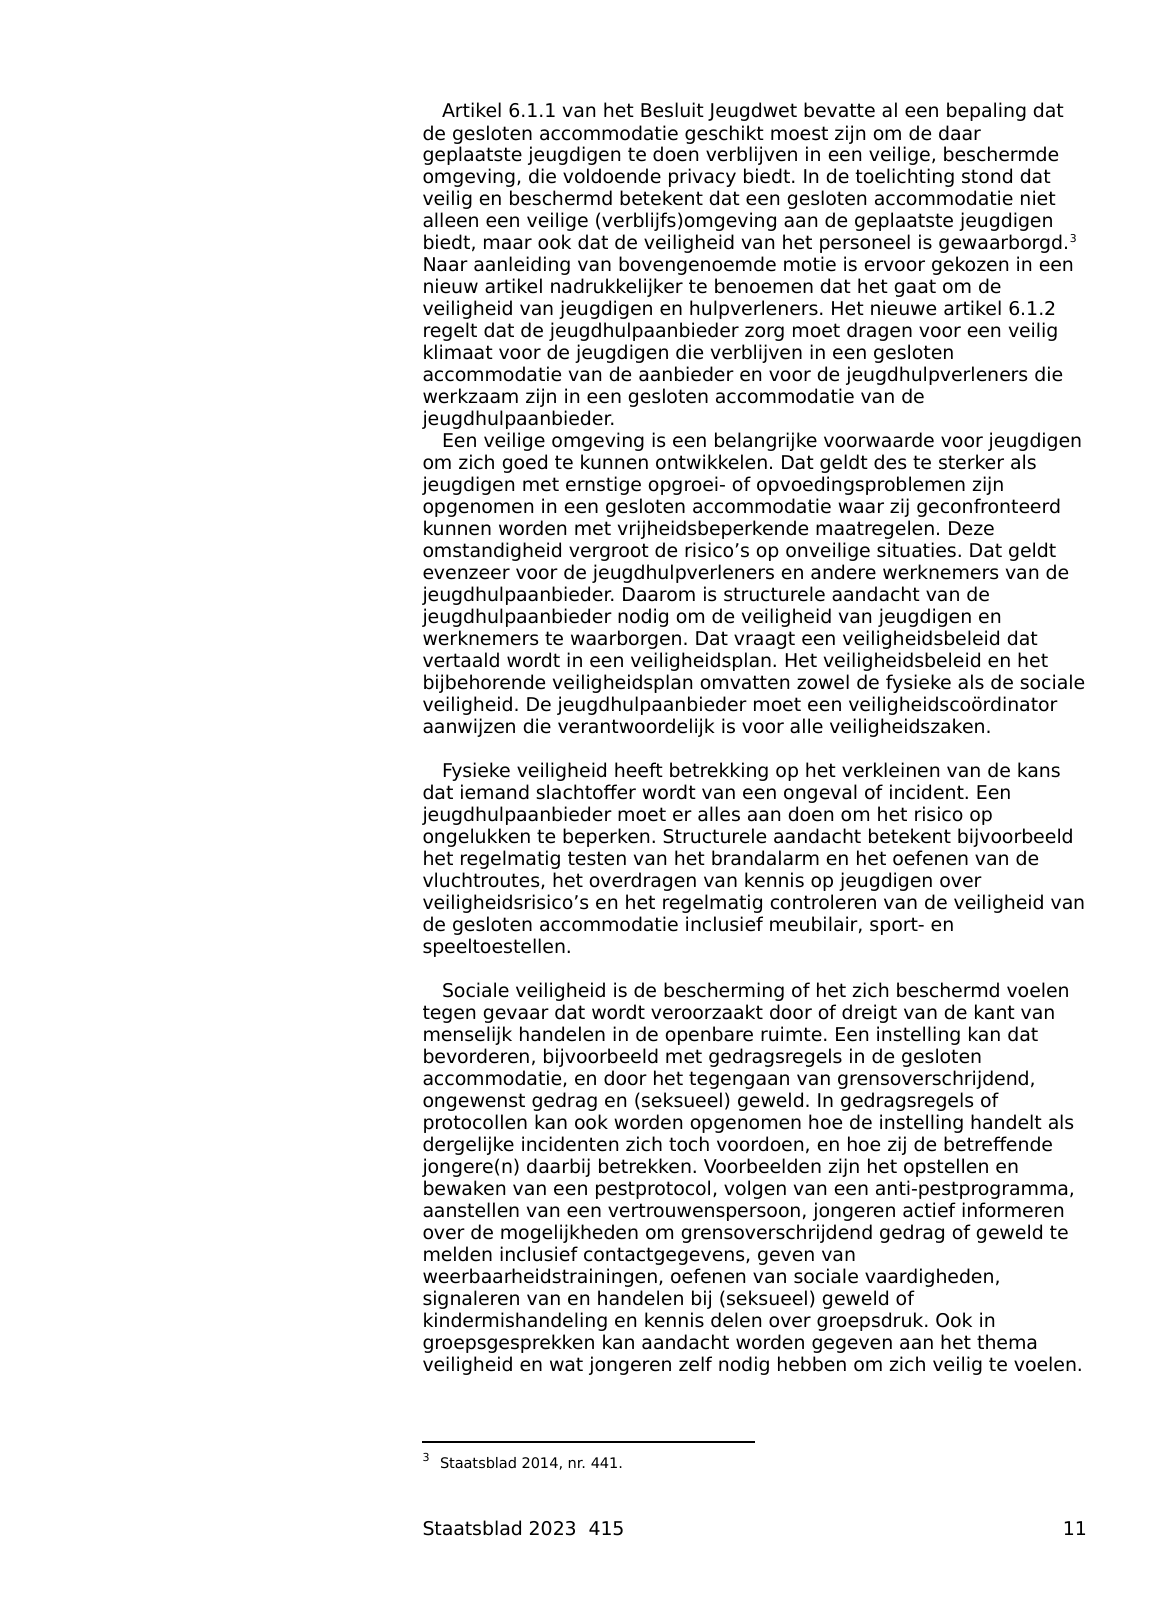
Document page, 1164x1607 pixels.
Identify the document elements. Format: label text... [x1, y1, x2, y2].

text Sociale veiligheid is de bescherming of het zich beschermd voelen tegen gevaar dat wordt veroorzaakt door of dreigt van de kant van menselijk handelen in de openbare ruimte. Een instelling kan dat bevorderen, bijvoorbeeld met gedragsregels in de gesloten accommodatie, en door het tegengaan van grensoverschrijdend, ongewenst gedrag en (seksueel) geweld. In gedragsregels of protocollen kan ook worden opgenomen hoe de instelling handelt als dergelijke incidenten zich toch voordoen, en hoe zij de betreffende jongere(n) daarbij betrekken. Voorbeelden zijn het opstellen en bewaken van een pestprotocol, volgen van een anti-pestprogramma, aanstellen van een vertrouwenspersoon, jongeren actief informeren over de mogelijkheden om grensoverschrijdend gedrag of geweld te melden inclusief contactgegevens, geven van weerbaarheidstrainingen, oefenen van sociale vaardigheden, signaleren van en handelen bij (seksueel) geweld of kindermishandeling en kennis delen over groepsdruk. Ook in groepsgesprekken kan aandacht worden gegeven aan het thema veiligheid en wat jongeren zelf nodig hebben om zich veilig te voelen. [422, 980, 1087, 1376]
text Een veilige omgeving is een belangrijke voorwaarde voor jeugdigen om zich goed te kunnen ontwikkelen. Dat geldt des te sterker als jeugdigen met ernstige opgroei- of opvoedingsproblemen zijn opgenomen in een gesloten accommodatie waar zij geconfronteerd kunnen worden met vrijheidsbeperkende maatregelen. Deze omstandigheid vergroot de risico’s op onveilige situaties. Dat geldt evenzeer voor de jeugdhulpverleners en andere werknemers van de jeugdhulpaanbieder. Daarom is structurele aandacht van de jeugdhulpaanbieder nodig om de veiligheid van jeugdigen en werknemers te waarborgen. Dat vraagt een veiligheidsbeleid dat vertaald wordt in een veiligheidsplan. Het veiligheidsbeleid en het bijbehorende veiligheidsplan omvatten zowel de fysieke als de sociale veiligheid. De jeugdhulpaanbieder moet een veiligheidscoördinator aanwijzen die verantwoordelijk is voor alle veiligheidszaken. [422, 430, 1087, 738]
text Staatsblad 2014, nr. 441. [422, 1451, 1087, 1473]
text Fysieke veiligheid heeft betrekking op het verkleinen van de kans dat iemand slachtoffer wordt van een ongeval of incident. Een jeugdhulpaanbieder moet er alles aan doen om het risico op ongelukken te beperken. Structurele aandacht betekent bijvoorbeeld het regelmatig testen van het brandalarm en het oefenen van de vluchtroutes, het overdragen van kennis op jeugdigen over veiligheidsrisico’s en het regelmatig controleren van de veiligheid van de gesloten accommodatie inclusief meubilair, sport- en speeltoestellen. [422, 760, 1087, 958]
text Artikel 6.1.1 van het Besluit Jeugdwet bevatte al een bepaling dat de gesloten accommodatie geschikt moest zijn om de daar geplaatste jeugdigen te doen verblijven in een veilige, beschermde omgeving, die voldoende privacy biedt. In de toelichting stond dat veilig en beschermd betekent dat een gesloten accommodatie niet alleen een veilige (verblijfs)omgeving aan de geplaatste jeugdigen biedt, maar ook dat de veiligheid van het personeel is gewaarborgd. Naar aanleiding van bovengenoemde motie is ervoor gekozen in een nieuw artikel nadrukkelijker te benoemen dat het gaat om de veiligheid van jeugdigen en hulpverleners. Het nieuwe artikel 6.1.2 regelt dat de jeugdhulpaanbieder zorg moet dragen voor een veilig klimaat voor de jeugdigen die verblijven in een gesloten accommodatie van de aanbieder en voor de jeugdhulpverleners die werkzaam zijn in een gesloten accommodatie van de jeugdhulpaanbieder. [422, 100, 1087, 430]
